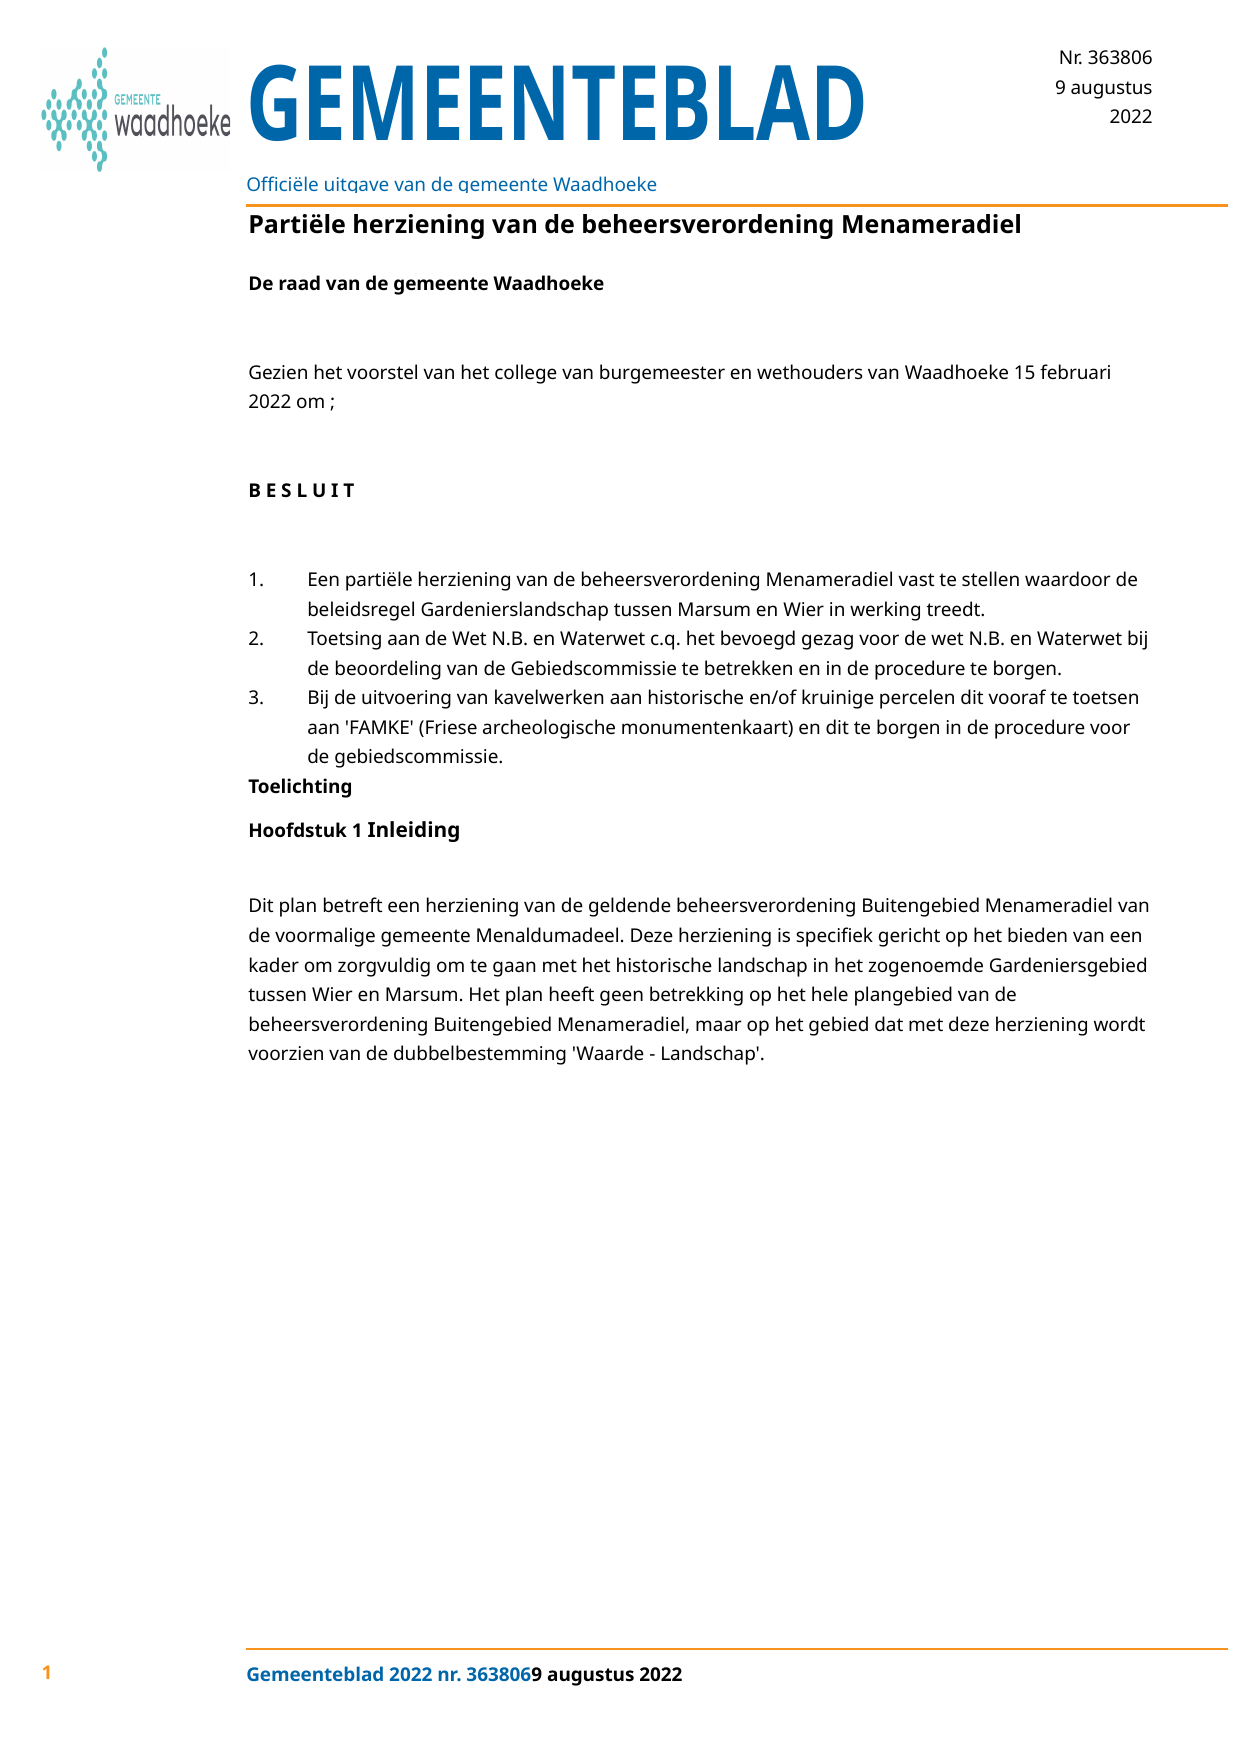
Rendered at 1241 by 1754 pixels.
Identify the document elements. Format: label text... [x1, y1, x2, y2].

picture [41, 47, 231, 172]
text Partiële herziening van de beheersverordening Menameradiel [248, 207, 1152, 241]
text Dit plan betreft een herziening van de geldende beheersverordening Buitengebied Menameradiel van de voormalige gemeente Menaldumadeel. Deze herziening is specifiek gericht op het bieden van een kader om zorgvuldig om te gaan met het historische landschap in het zogenoemde Gardeniersgebied tussen Wier en Marsum. Het plan heeft geen betrekking op het hele plangebied van de beheersverordening Buitengebied Menameradiel, maar op het gebied dat met deze herziening wordt voorzien van de dubbelbestemming 'Waarde - Landschap'. [248, 893, 1152, 1066]
text Toelichting [248, 773, 1152, 799]
list Toetsing aan de Wet N.B. en Waterwet c.q. het bevoegd gezag voor de wet N.B. en Waterwet bij de beoordeling van de Gebiedscommissie te betrekken en in de procedure te borgen. [248, 625, 1152, 681]
text B E S L U I T [248, 477, 1152, 503]
text Gezien het voorstel van het college van burgemeester en wethouders van Waadhoeke 15 februari 2022 om ; [248, 359, 1152, 414]
text Hoofdstuk 1 Inleiding [248, 815, 1152, 843]
text De raad van de gemeente Waadhoeke [248, 270, 1152, 296]
list Een partiële herziening van de beheersverordening Menameradiel vast te stellen waardoor de beleidsregel Gardenierslandschap tussen Marsum en Wier in werking treedt. [248, 566, 1152, 621]
list Bij de uitvoering van kavelwerken aan historische en/of kruinige percelen dit vooraf te toetsen aan 'FAMKE' (Friese archeologische monumentenkaart) en dit te borgen in de procedure voor de gebiedscommissie. [248, 684, 1152, 769]
